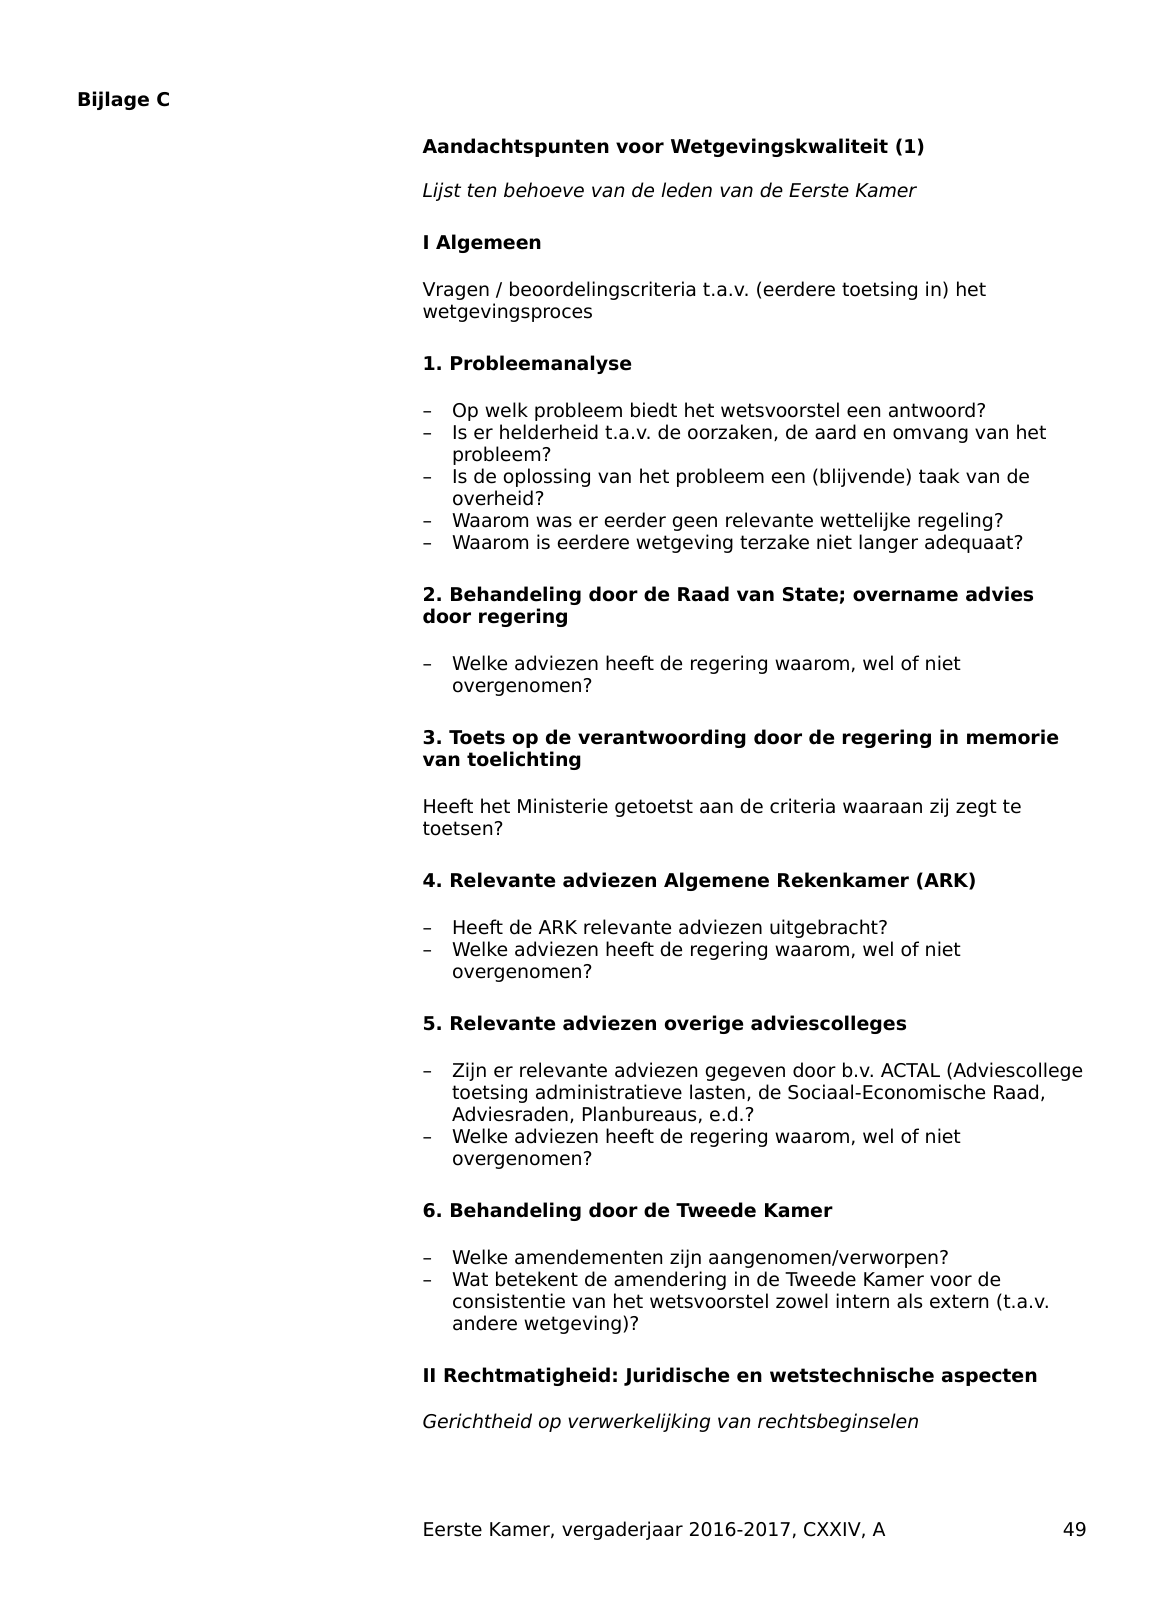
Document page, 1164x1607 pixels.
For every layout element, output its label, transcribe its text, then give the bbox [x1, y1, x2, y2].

subtitle I Algemeen [422, 232, 1087, 254]
text Lijst ten behoeve van de leden van de Eerste Kamer [422, 180, 1087, 202]
subtitle Aandachtspunten voor Wetgevingskwaliteit (1) [422, 136, 1087, 158]
text – Waarom was er eerder geen relevante wettelijke regeling? [422, 510, 1087, 532]
subtitle Bijlage C [77, 89, 1087, 111]
text – Welke adviezen heeft de regering waarom, wel of niet overgenomen? [422, 653, 1087, 697]
text Gerichtheid op verwerkelijking van rechtsbeginselen [422, 1411, 1087, 1433]
text – Welke adviezen heeft de regering waarom, wel of niet overgenomen? [422, 1126, 1087, 1169]
subtitle 1. Probleemanalyse [422, 353, 1087, 375]
subtitle 2. Behandeling door de Raad van State; overname advies door regering [422, 584, 1087, 628]
text Heeft het Ministerie getoetst aan de criteria waaraan zij zegt te toetsen? [422, 796, 1087, 840]
text – Is er helderheid t.a.v. de oorzaken, de aard en omvang van het probleem? [422, 422, 1087, 466]
subtitle 3. Toets op de verantwoording door de regering in memorie van toelichting [422, 727, 1087, 771]
text – Wat betekent de amendering in de Tweede Kamer voor de consistentie van het wetsvoorstel zowel intern als extern (t.a.v. andere wetgeving)? [422, 1268, 1087, 1334]
subtitle 5. Relevante adviezen overige adviescolleges [422, 1013, 1087, 1035]
subtitle 4. Relevante adviezen Algemene Rekenkamer (ARK) [422, 870, 1087, 892]
text – Heeft de ARK relevante adviezen uitgebracht? [422, 917, 1087, 939]
text – Is de oplossing van het probleem een (blijvende) taak van de overheid? [422, 466, 1087, 510]
text – Zijn er relevante adviezen gegeven door b.v. ACTAL (Adviescollege toetsing administratieve lasten, de Sociaal-Economische Raad, Adviesraden, Planbureaus, e.d.? [422, 1060, 1087, 1126]
text – Op welk probleem biedt het wetsvoorstel een antwoord? [422, 400, 1087, 422]
subtitle 6. Behandeling door de Tweede Kamer [422, 1199, 1087, 1222]
text – Welke amendementen zijn aangenomen/verworpen? [422, 1247, 1087, 1268]
text Vragen / beoordelingscriteria t.a.v. (eerdere toetsing in) het wetgevingsproces [422, 279, 1087, 323]
text – Welke adviezen heeft de regering waarom, wel of niet overgenomen? [422, 939, 1087, 983]
subtitle II Rechtmatigheid: Juridische en wetstechnische aspecten [422, 1364, 1087, 1386]
text – Waarom is eerdere wetgeving terzake niet langer adequaat? [422, 532, 1087, 554]
